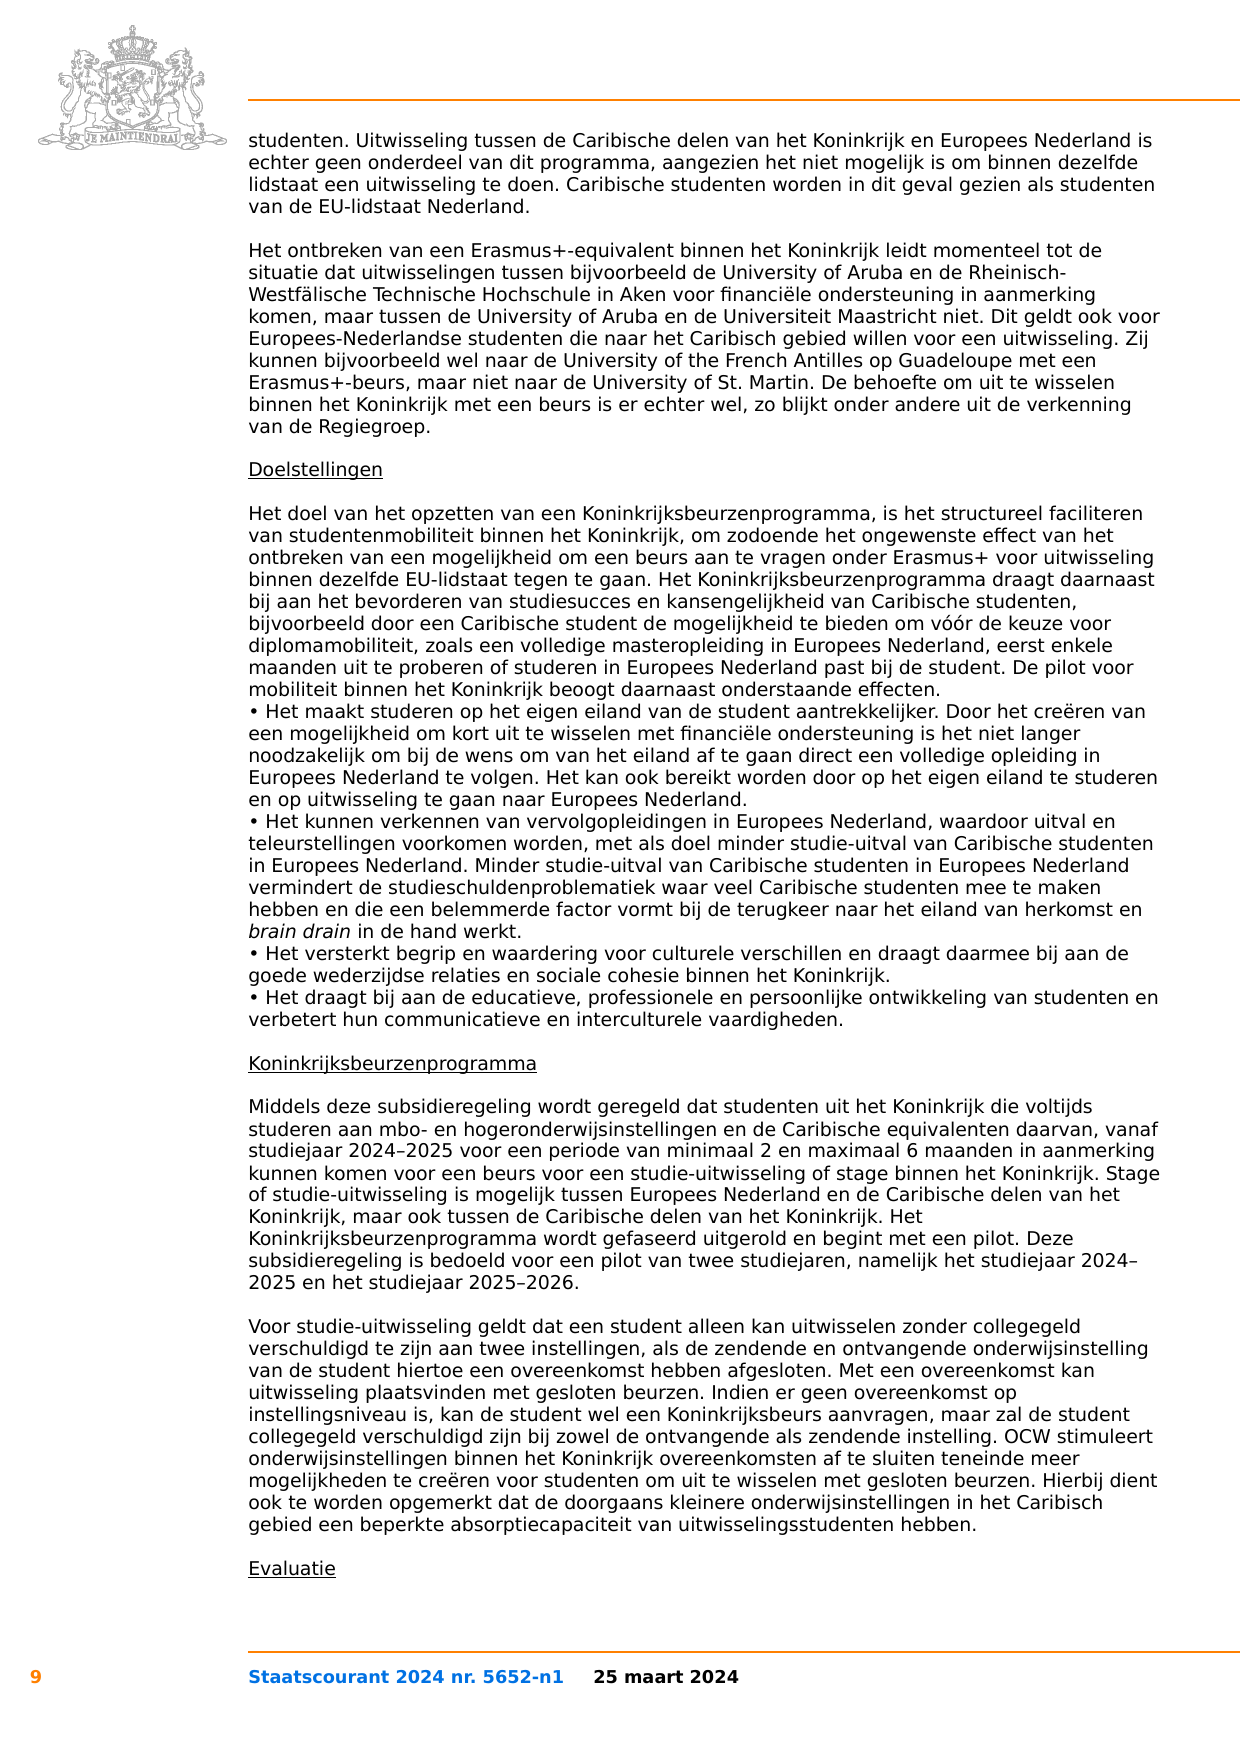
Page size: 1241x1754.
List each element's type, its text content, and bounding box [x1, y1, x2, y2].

text Middels deze subsidieregeling wordt geregeld dat studenten uit het Koninkrijk die voltijds studeren aan mbo- en hogeronderwijsinstellingen en de Caribische equivalenten daarvan, vanaf studiejaar 2024–2025 voor een periode van minimaal 2 en maximaal 6 maanden in aanmerking kunnen komen voor een beurs voor een studie-uitwisseling of stage binnen het Koninkrijk. Stage of studie-uitwisseling is mogelijk tussen Europees Nederland en de Caribische delen van het Koninkrijk, maar ook tussen de Caribische delen van het Koninkrijk. Het Koninkrijksbeurzenprogramma wordt gefaseerd uitgerold en begint met een pilot. Deze subsidieregeling is bedoeld voor een pilot van twee studiejaren, namelijk het studiejaar 2024–2025 en het studiejaar 2025–2026. [248, 1096, 1163, 1294]
text Het ontbreken van een Erasmus+-equivalent binnen het Koninkrijk leidt momenteel tot de situatie dat uitwisselingen tussen bijvoorbeeld de University of Aruba en de Rheinisch-Westfälische Technische Hochschule in Aken voor financiële ondersteuning in aanmerking komen, maar tussen de University of Aruba en de Universiteit Maastricht niet. Dit geldt ook voor Europees-Nederlandse studenten die naar het Caribisch gebied willen voor een uitwisseling. Zij kunnen bijvoorbeeld wel naar de University of the French Antilles op Guadeloupe met een Erasmus+-beurs, maar niet naar de University of St. Martin. De behoefte om uit te wisselen binnen het Koninkrijk met een beurs is er echter wel, zo blijkt onder andere uit de verkenning van de Regiegroep. [248, 240, 1163, 437]
text Voor studie-uitwisseling geldt dat een student alleen kan uitwisselen zonder collegegeld verschuldigd te zijn aan twee instellingen, als de zendende en ontvangende onderwijsinstelling van de student hiertoe een overeenkomst hebben afgesloten. Met een overeenkomst kan uitwisseling plaatsvinden met gesloten beurzen. Indien er geen overeenkomst op instellingsniveau is, kan de student wel een Koninkrijksbeurs aanvragen, maar zal de student collegegeld verschuldigd zijn bij zowel de ontvangende als zendende instelling. OCW stimuleert onderwijsinstellingen binnen het Koninkrijk overeenkomsten af te sluiten teneinde meer mogelijkheden te creëren voor studenten om uit te wisselen met gesloten beurzen. Hierbij dient ook te worden opgemerkt dat de doorgaans kleinere onderwijsinstellingen in het Caribisch gebied een beperkte absorptiecapaciteit van uitwisselingsstudenten hebben. [248, 1316, 1163, 1536]
picture [38, 25, 227, 150]
subtitle Evaluatie [248, 1558, 1163, 1580]
text • Het maakt studeren op het eigen eiland van de student aantrekkelijker. Door het creëren van een mogelijkheid om kort uit te wisselen met financiële ondersteuning is het niet langer noodzakelijk om bij de wens om van het eiland af te gaan direct een volledige opleiding in Europees Nederland te volgen. Het kan ook bereikt worden door op het eigen eiland te studeren en op uitwisseling te gaan naar Europees Nederland. [248, 701, 1163, 811]
subtitle Koninkrijksbeurzenprogramma [248, 1053, 1163, 1074]
subtitle Doelstellingen [248, 459, 1163, 481]
text • Het kunnen verkennen van vervolgopleidingen in Europees Nederland, waardoor uitval en teleurstellingen voorkomen worden, met als doel minder studie-uitval van Caribische studenten in Europees Nederland. Minder studie-uitval van Caribische studenten in Europees Nederland vermindert de studieschuldenproblematiek waar veel Caribische studenten mee te maken hebben en die een belemmerde factor vormt bij de terugkeer naar het eiland van herkomst en brain drain in de hand werkt. [248, 811, 1163, 943]
text Het doel van het opzetten van een Koninkrijksbeurzenprogramma, is het structureel faciliteren van studentenmobiliteit binnen het Koninkrijk, om zodoende het ongewenste effect van het ontbreken van een mogelijkheid om een beurs aan te vragen onder Erasmus+ voor uitwisseling binnen dezelfde EU-lidstaat tegen te gaan. Het Koninkrijksbeurzenprogramma draagt daarnaast bij aan het bevorderen van studiesucces en kansengelijkheid van Caribische studenten, bijvoorbeeld door een Caribische student de mogelijkheid te bieden om vóór de keuze voor diplomamobiliteit, zoals een volledige masteropleiding in Europees Nederland, eerst enkele maanden uit te proberen of studeren in Europees Nederland past bij de student. De pilot voor mobiliteit binnen het Koninkrijk beoogt daarnaast onderstaande effecten. [248, 503, 1163, 701]
text • Het versterkt begrip en waardering voor culturele verschillen en draagt daarmee bij aan de goede wederzijdse relaties en sociale cohesie binnen het Koninkrijk. [248, 943, 1163, 987]
text • Het draagt bij aan de educatieve, professionele en persoonlijke ontwikkeling van studenten en verbetert hun communicatieve en interculturele vaardigheden. [248, 987, 1163, 1031]
text studenten. Uitwisseling tussen de Caribische delen van het Koninkrijk en Europees Nederland is echter geen onderdeel van dit programma, aangezien het niet mogelijk is om binnen dezelfde lidstaat een uitwisseling te doen. Caribische studenten worden in dit geval gezien als studenten van de EU-lidstaat Nederland. [248, 130, 1163, 218]
